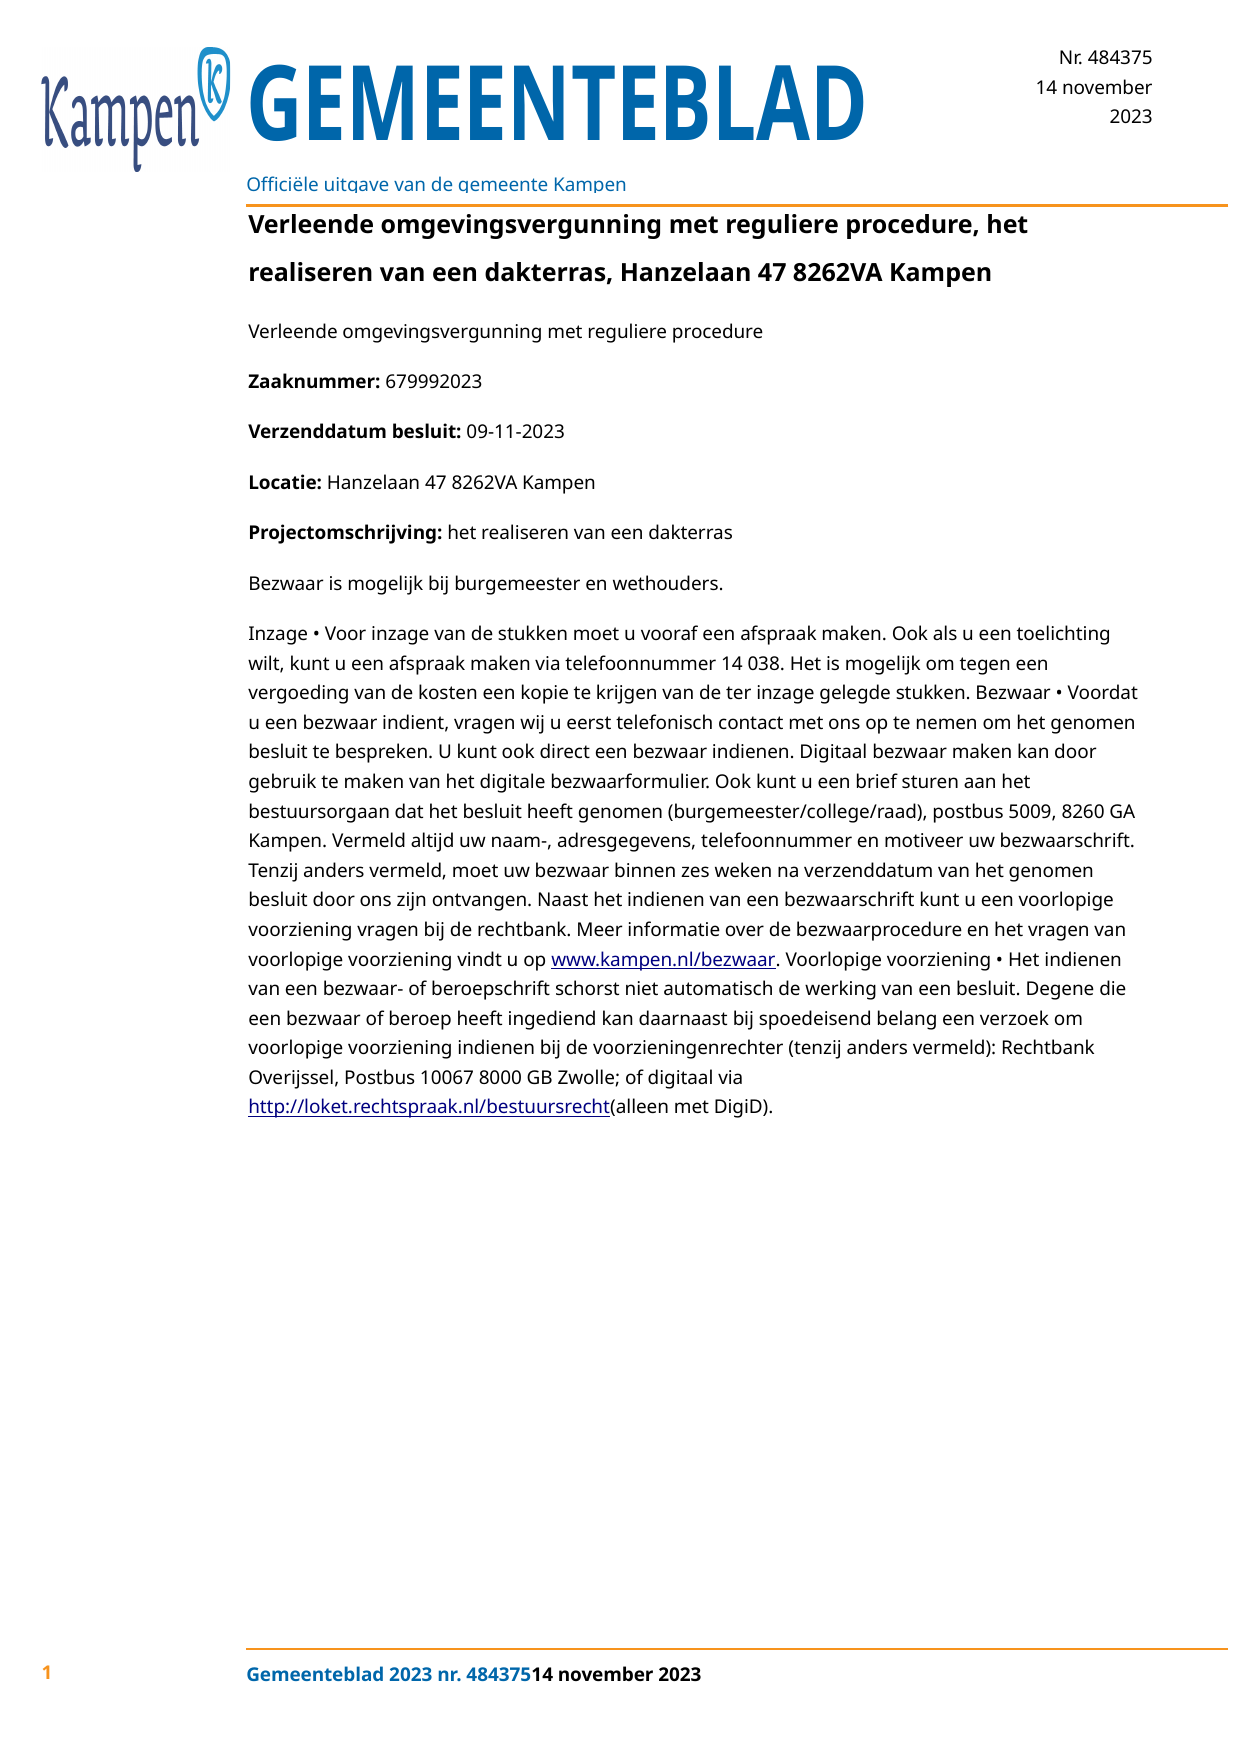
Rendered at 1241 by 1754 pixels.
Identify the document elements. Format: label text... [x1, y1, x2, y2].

picture [41, 47, 231, 172]
text Zaaknummer: 679992023 [248, 368, 1152, 394]
text Verleende omgevingsvergunning met reguliere procedure, het realiseren van een dakterras, Hanzelaan 47 8262VA Kampen [248, 207, 1152, 288]
text Inzage • Voor inzage van de stukken moet u vooraf een afspraak maken. Ook als u een toelichting wilt, kunt u een afspraak maken via telefoonnummer 14 038. Het is mogelijk om tegen een vergoeding van de kosten een kopie te krijgen van de ter inzage gelegde stukken. Bezwaar • Voordat u een bezwaar indient, vragen wij u eerst telefonisch contact met ons op te nemen om het genomen besluit te bespreken. U kunt ook direct een bezwaar indienen. Digitaal bezwaar maken kan door gebruik te maken van het digitale bezwaarformulier. Ook kunt u een brief sturen aan het bestuursorgaan dat het besluit heeft genomen (burgemeester/college/raad), postbus 5009, 8260 GA Kampen. Vermeld altijd uw naam-, adresgegevens, telefoonnummer en motiveer uw bezwaarschrift. Tenzij anders vermeld, moet uw bezwaar binnen zes weken na verzenddatum van het genomen besluit door ons zijn ontvangen. Naast het indienen van een bezwaarschrift kunt u een voorlopige voorziening vragen bij de rechtbank. Meer informatie over de bezwaarprocedure en het vragen van voorlopige voorziening vindt u op www.kampen.nl/bezwaar. Voorlopige voorziening • Het indienen van een bezwaar- of beroepschrift schorst niet automatisch de werking van een besluit. Degene die een bezwaar of beroep heeft ingediend kan daarnaast bij spoedeisend belang een verzoek om voorlopige voorziening indienen bij de voorzieningenrechter (tenzij anders vermeld): Rechtbank Overijssel, Postbus 10067 8000 GB Zwolle; of digitaal via http://loket.rechtspraak.nl/bestuursrecht(alleen met DigiD). [248, 620, 1152, 1119]
text Verleende omgevingsvergunning met reguliere procedure [248, 318, 1152, 344]
text Locatie: Hanzelaan 47 8262VA Kampen [248, 469, 1152, 495]
text Projectomschrijving: het realiseren van een dakterras [248, 519, 1152, 545]
text Bezwaar is mogelijk bij burgemeester en wethouders. [248, 570, 1152, 596]
text Verzenddatum besluit: 09-11-2023 [248, 419, 1152, 444]
